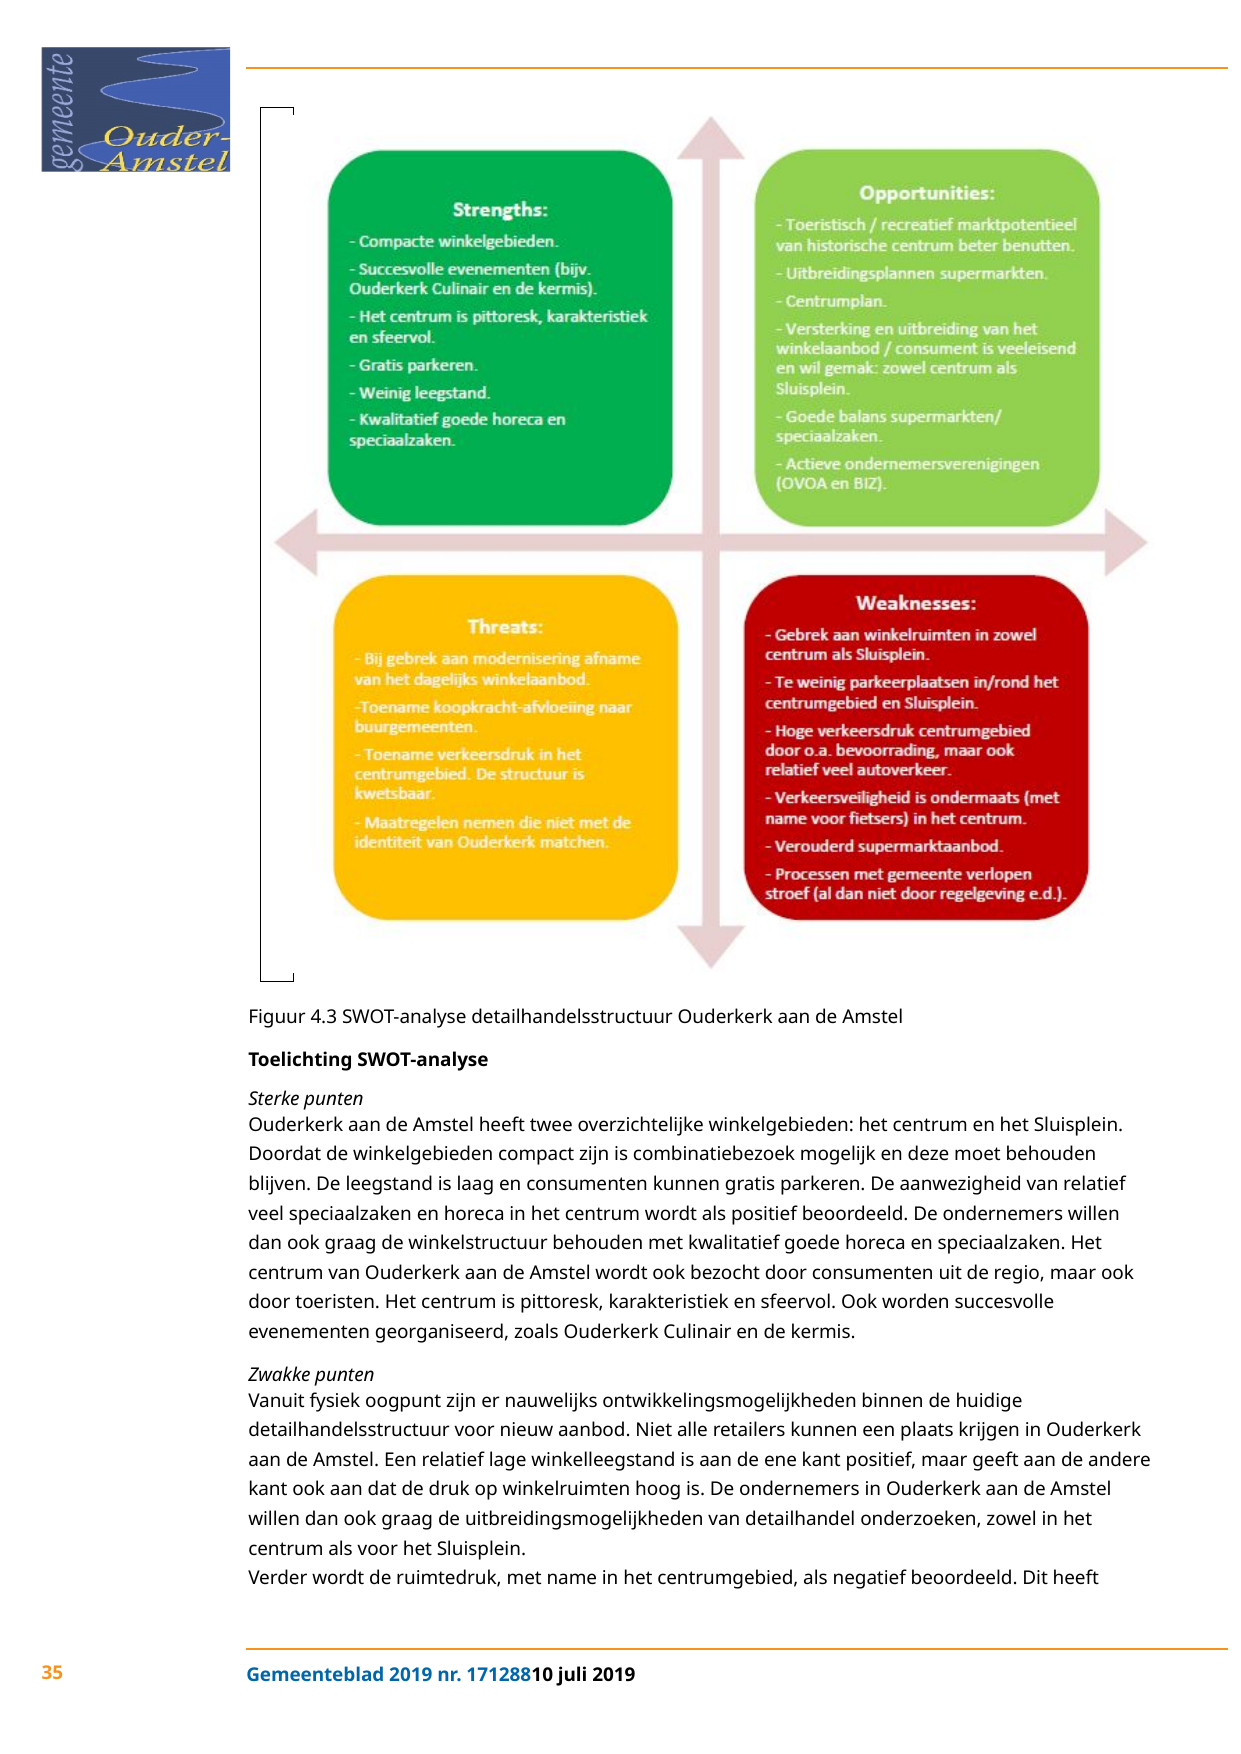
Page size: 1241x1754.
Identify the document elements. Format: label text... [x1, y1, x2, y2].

picture [41, 47, 231, 172]
text Sterke punten [248, 1085, 1152, 1111]
text Vanuit fysiek oogpunt zijn er nauwelijks ontwikkelingsmogelijkheden binnen de huidige detailhandelsstructuur voor nieuw aanbod. Niet alle retailers kunnen een plaats krijgen in Ouderkerk aan de Amstel. Een relatief lage winkelleegstand is aan de ene kant positief, maar geeft aan de andere kant ook aan dat de druk op winkelruimten hoog is. De ondernemers in Ouderkerk aan de Amstel willen dan ook graag de uitbreidingsmogelijkheden van detailhandel onderzoeken, zowel in het centrum als voor het Sluisplein. [248, 1387, 1152, 1561]
text Toelichting SWOT-analyse [248, 1046, 1152, 1072]
text Ouderkerk aan de Amstel heeft twee overzichtelijke winkelgebieden: het centrum en het Sluisplein. Doordat de winkelgebieden compact zijn is combinatiebezoek mogelijk en deze moet behouden blijven. De leegstand is laag en consumenten kunnen gratis parkeren. De aanwezigheid van relatief veel speciaalzaken en horeca in het centrum wordt als positief beoordeeld. De ondernemers willen dan ook graag de winkelstructuur behouden met kwalitatief goede horeca en speciaalzaken. Het centrum van Ouderkerk aan de Amstel wordt ook bezocht door consumenten uit de regio, maar ook door toeristen. Het centrum is pittoresk, karakteristiek en sfeervol. Ook worden succesvolle evenementen georganiseerd, zoals Ouderkerk Culinair en de kermis. [248, 1111, 1152, 1344]
text Zwakke punten [248, 1361, 1152, 1387]
text Verder wordt de ruimtedruk, met name in het centrumgebied, als negatief beoordeeld. Dit heeft [248, 1564, 1152, 1590]
picture [268, 115, 1155, 973]
text Figuur 4.3 SWOT-analyse detailhandelsstructuur Ouderkerk aan de Amstel [248, 1003, 1152, 1028]
